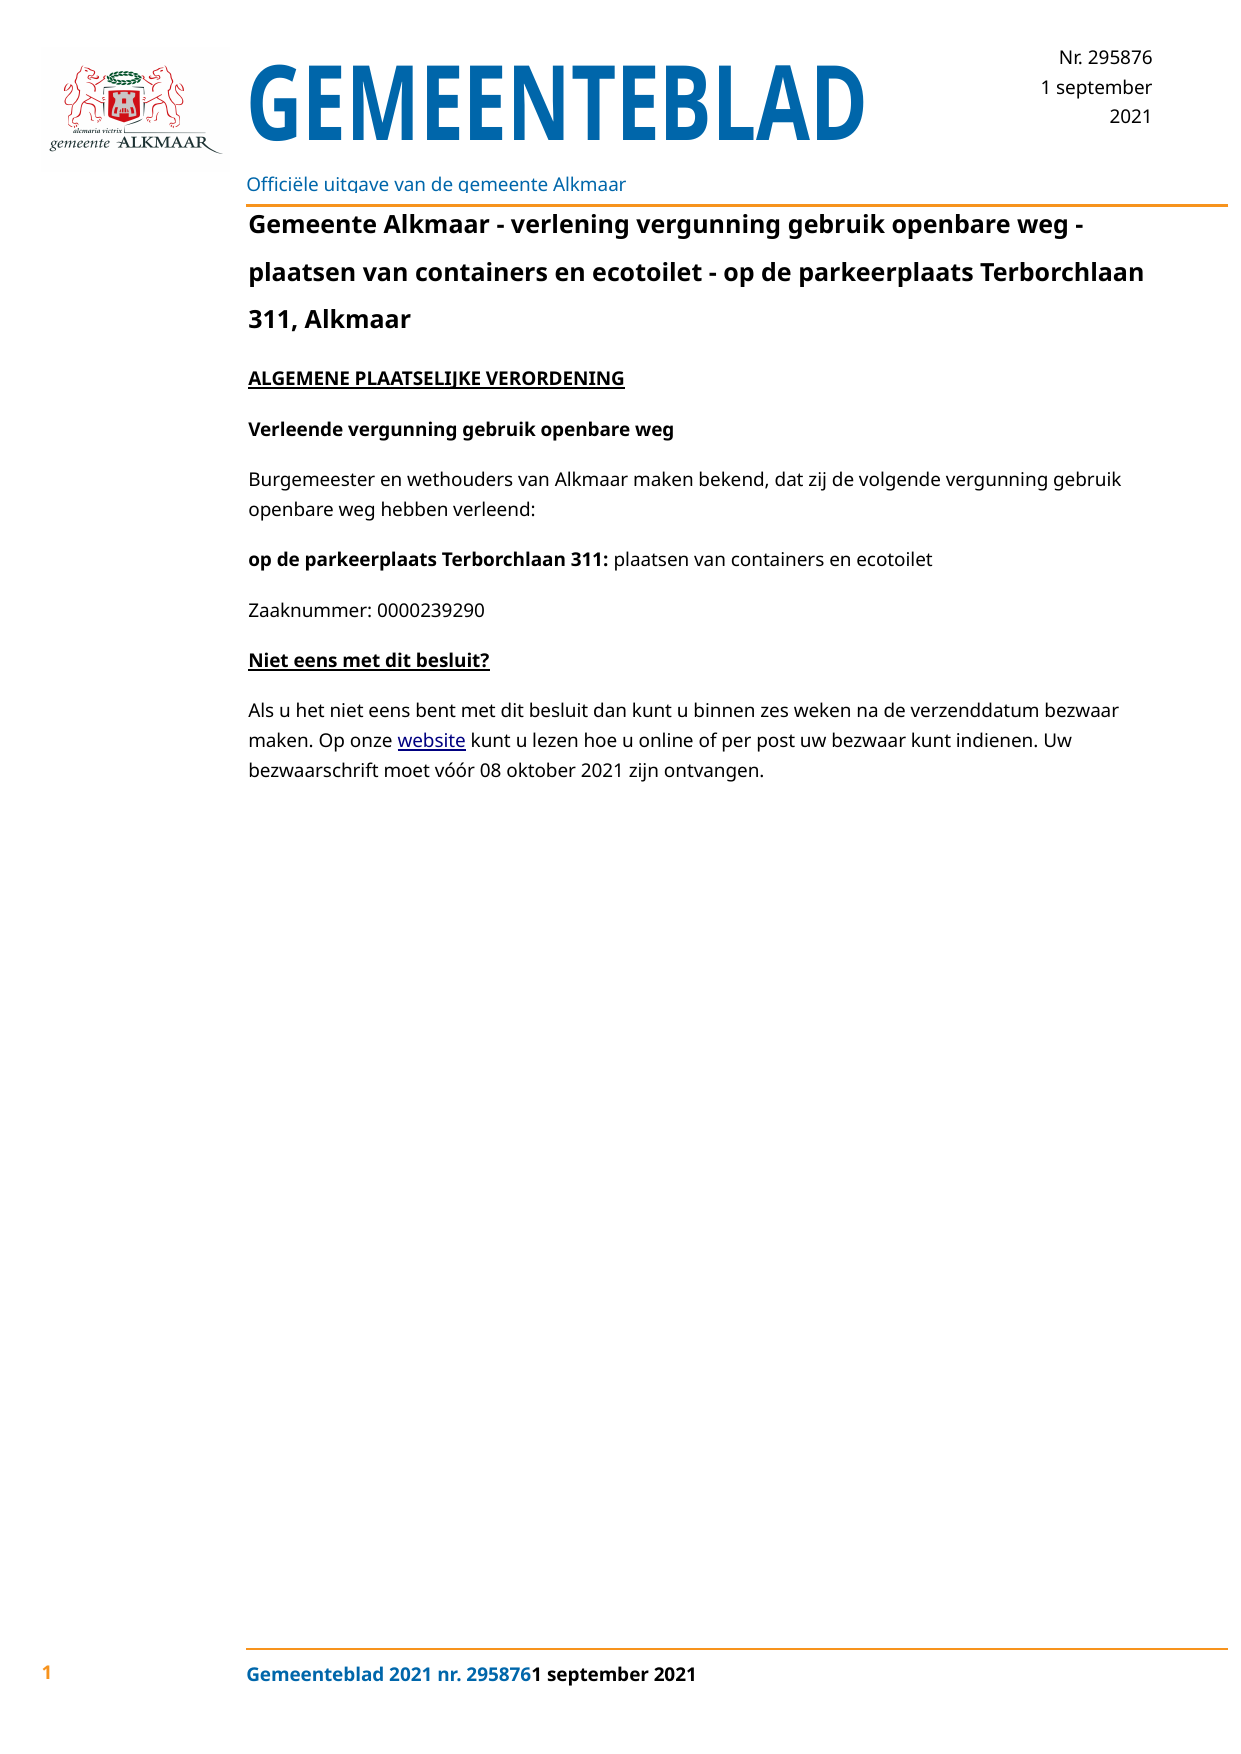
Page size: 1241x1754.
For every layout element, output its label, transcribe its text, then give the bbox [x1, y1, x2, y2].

text ALGEMENE PLAATSELIJKE VERORDENING [248, 366, 1152, 391]
text Zaaknummer: 0000239290 [248, 597, 1152, 622]
picture [41, 47, 231, 172]
text op de parkeerplaats Terborchlaan 311: plaatsen van containers en ecotoilet [248, 546, 1152, 572]
text Niet eens met dit besluit? [248, 647, 1152, 673]
text Gemeente Alkmaar - verlening vergunning gebruik openbare weg - plaatsen van containers en ecotoilet - op de parkeerplaats Terborchlaan 311, Alkmaar [248, 207, 1152, 336]
text Burgemeester en wethouders van Alkmaar maken bekend, dat zij de volgende vergunning gebruik openbare weg hebben verleend: [248, 466, 1152, 522]
text Als u het niet eens bent met dit besluit dan kunt u binnen zes weken na de verzenddatum bezwaar maken. Op onze website kunt u lezen hoe u online of per post uw bezwaar kunt indienen. Uw bezwaarschrift moet vóór 08 oktober 2021 zijn ontvangen. [248, 698, 1152, 782]
text Verleende vergunning gebruik openbare weg [248, 416, 1152, 442]
